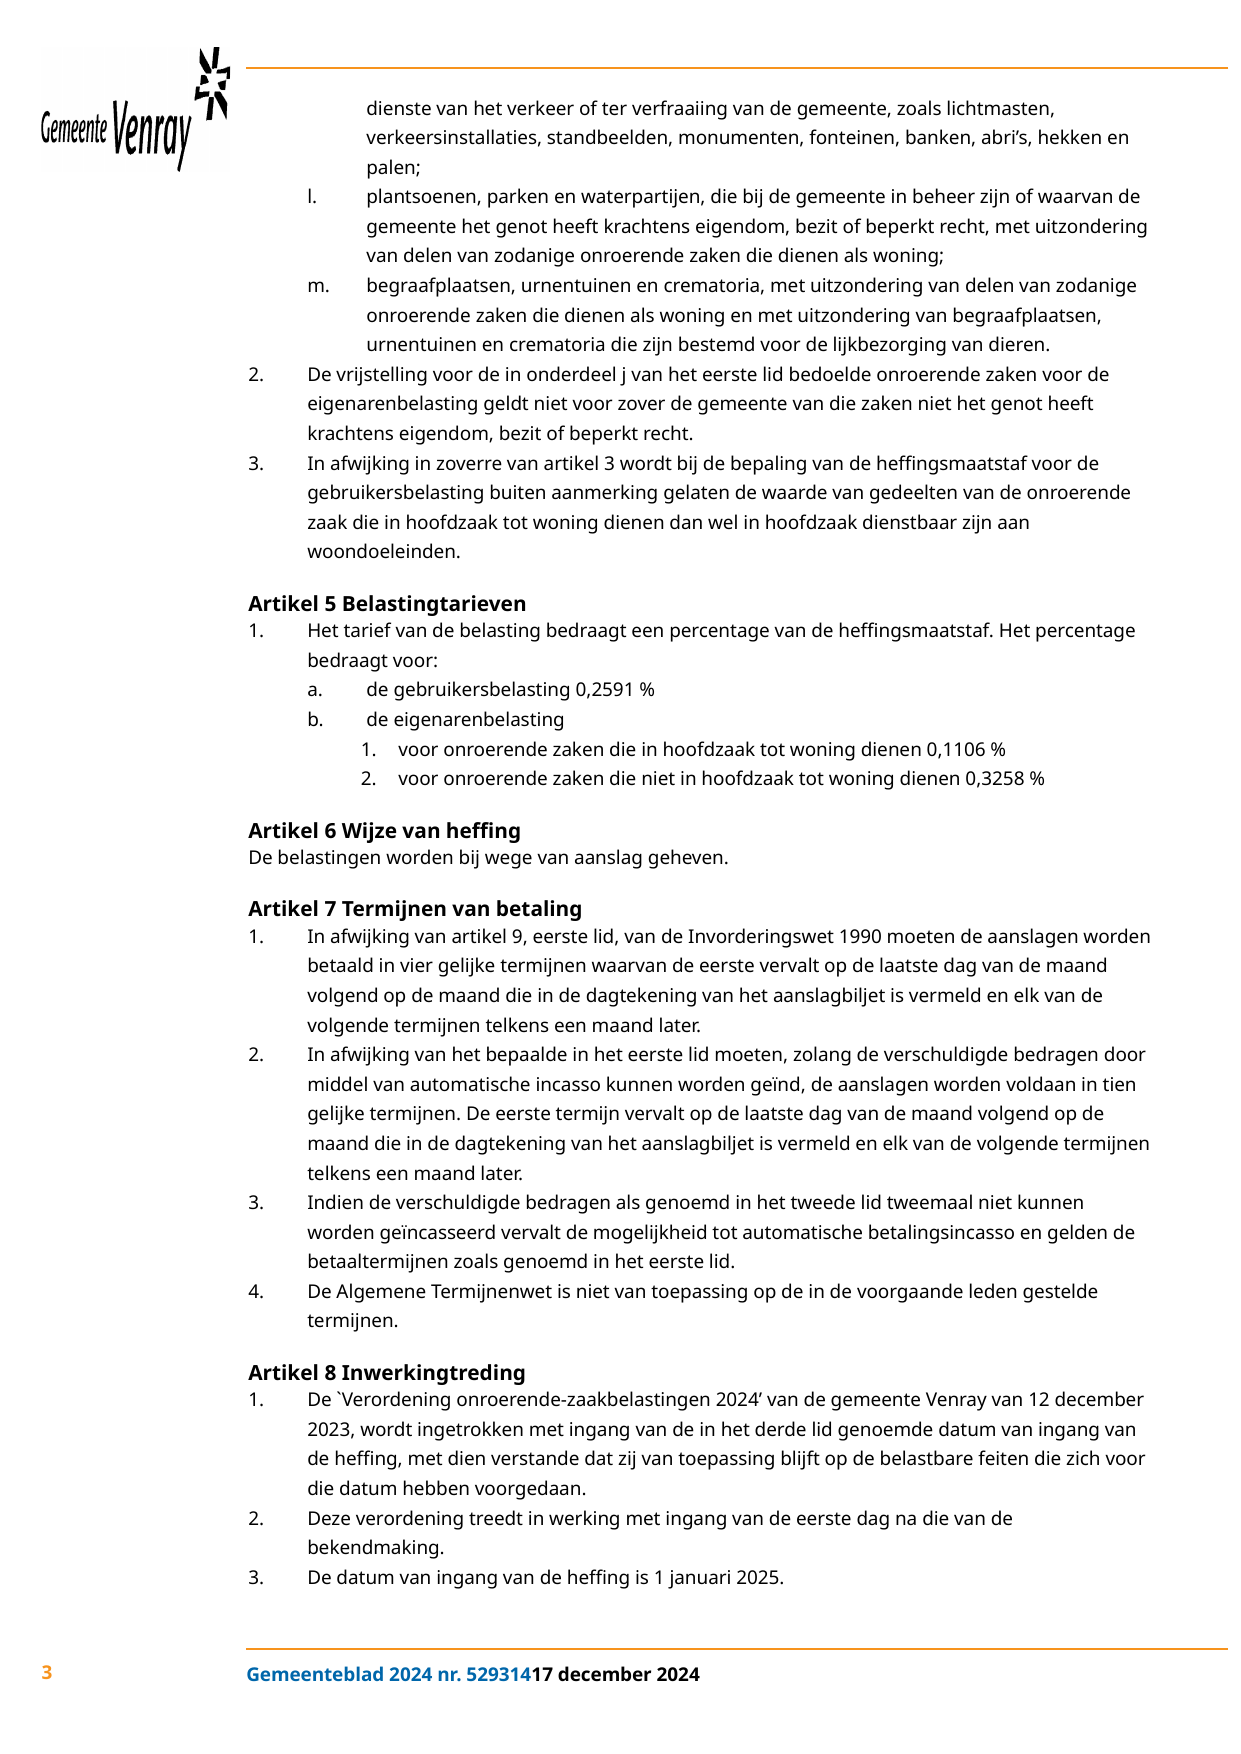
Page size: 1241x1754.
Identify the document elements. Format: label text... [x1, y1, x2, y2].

list De datum van ingang van de heffing is 1 januari 2025. [248, 1564, 1152, 1590]
text Artikel 8 Inwerkingtreding [248, 1358, 1152, 1386]
list Het tarief van de belasting bedraagt een percentage van de heffingsmaatstaf. Het percentage bedraagt voor: [248, 617, 1152, 673]
list voor onroerende zaken die niet in hoofdzaak tot woning dienen 0,3258 % [361, 765, 1152, 791]
list In afwijking van het bepaalde in het eerste lid moeten, zolang de verschuldigde bedragen door middel van automatische incasso kunnen worden geïnd, de aanslagen worden voldaan in tien gelijke termijnen. De eerste termijn vervalt op de laatste dag van de maand volgend op de maand die in de dagtekening van het aanslagbiljet is vermeld en elk van de volgende termijnen telkens een maand later. [248, 1041, 1152, 1185]
text Artikel 7 Termijnen van betaling [248, 894, 1152, 923]
list begraafplaatsen, urnentuinen en crematoria, met uitzondering van delen van zodanige onroerende zaken die dienen als woning en met uitzondering van begraafplaatsen, urnentuinen en crematoria die zijn bestemd voor de lijkbezorging van dieren. [307, 272, 1152, 357]
list Deze verordening treedt in werking met ingang van de eerste dag na die van de bekendmaking. [248, 1505, 1152, 1560]
list De vrijstelling voor de in onderdeel j van het eerste lid bedoelde onroerende zaken voor de eigenarenbelasting geldt niet voor zover de gemeente van die zaken niet het genot heeft krachtens eigendom, bezit of beperkt recht. [248, 361, 1152, 446]
list De Algemene Termijnenwet is niet van toepassing op de in de voorgaande leden gestelde termijnen. [248, 1278, 1152, 1333]
list De `Verordening onroerende-zaakbelastingen 2024’ van de gemeente Venray van 12 december 2023, wordt ingetrokken met ingang van de in het derde lid genoemde datum van ingang van de heffing, met dien verstande dat zij van toepassing blijft op de belastbare feiten die zich voor die datum hebben voorgedaan. [248, 1386, 1152, 1501]
list de eigenarenbelasting [307, 706, 1152, 732]
list In afwijking in zoverre van artikel 3 wordt bij de bepaling van de heffingsmaatstaf voor de gebruikersbelasting buiten aanmerking gelaten de waarde van gedeelten van de onroerende zaak die in hoofdzaak tot woning dienen dan wel in hoofdzaak dienstbaar zijn aan woondoeleinden. [248, 450, 1152, 564]
list In afwijking van artikel 9, eerste lid, van de Invorderingswet 1990 moeten de aanslagen worden betaald in vier gelijke termijnen waarvan de eerste vervalt op de laatste dag van de maand volgend op de maand die in de dagtekening van het aanslagbiljet is vermeld en elk van de volgende termijnen telkens een maand later. [248, 923, 1152, 1037]
text Artikel 6 Wijze van heffing [248, 816, 1152, 844]
text Artikel 5 Belastingtarieven [248, 589, 1152, 617]
picture [41, 47, 231, 172]
list voor onroerende zaken die in hoofdzaak tot woning dienen 0,1106 % [361, 736, 1152, 761]
list de gebruikersbelasting 0,2591 % [307, 677, 1152, 702]
list plantsoenen, parken en waterpartijen, die bij de gemeente in beheer zijn of waarvan de gemeente het genot heeft krachtens eigendom, bezit of beperkt recht, met uitzondering van delen van zodanige onroerende zaken die dienen als woning; [307, 183, 1152, 268]
list Indien de verschuldigde bedragen als genoemd in het tweede lid tweemaal niet kunnen worden geïncasseerd vervalt de mogelijkheid tot automatische betalingsincasso en gelden de betaaltermijnen zoals genoemd in het eerste lid. [248, 1189, 1152, 1274]
text De belastingen worden bij wege van aanslag geheven. [248, 844, 1152, 870]
list dienste van het verkeer of ter verfraaiing van de gemeente, zoals lichtmasten, verkeersinstallaties, standbeelden, monumenten, fonteinen, banken, abri’s, hekken en palen; [307, 95, 1152, 180]
